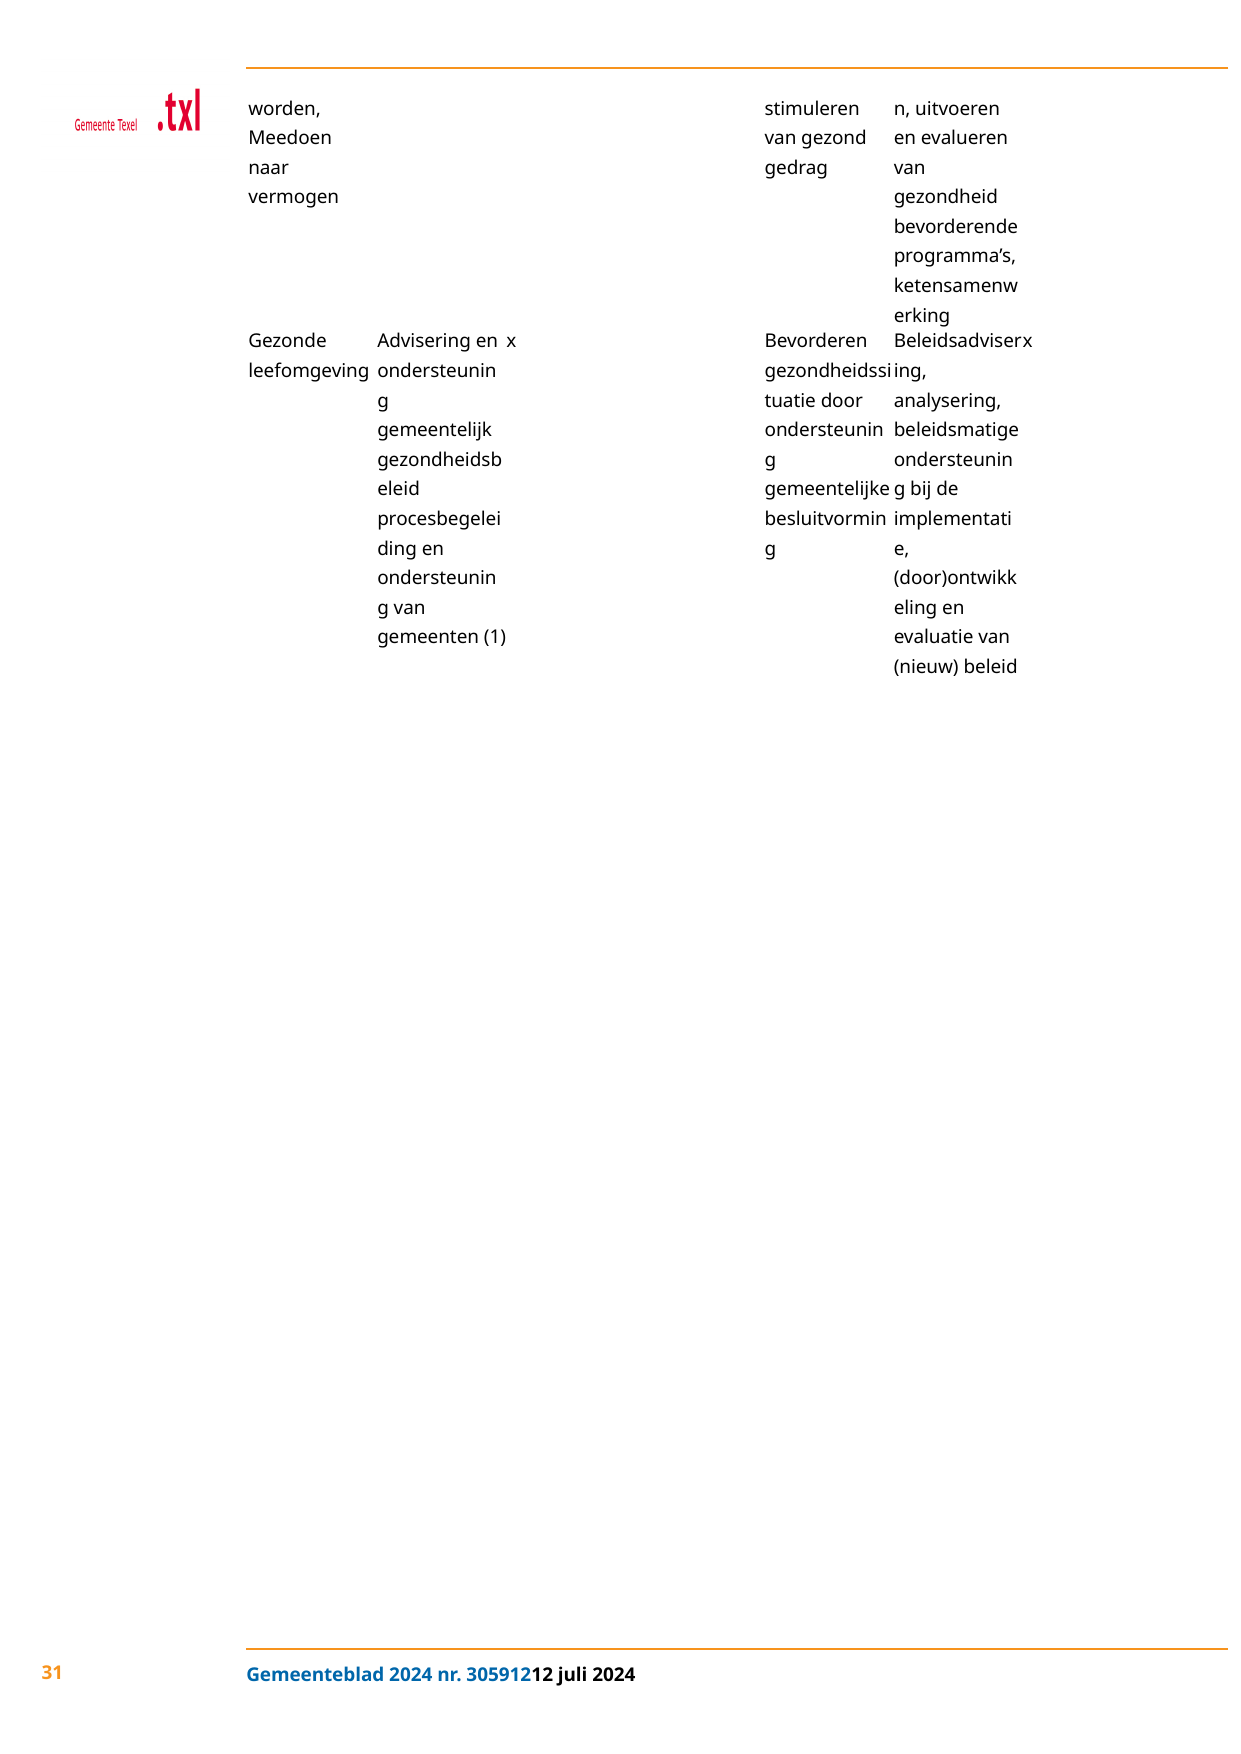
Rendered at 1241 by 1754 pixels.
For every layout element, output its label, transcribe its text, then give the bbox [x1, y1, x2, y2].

table_cell Bevorderen gezondheidssituatie door ondersteuning gemeentelijke besluitvorming [764, 328, 893, 679]
picture [41, 47, 231, 172]
table_cell Beleidsadvisering, analysering, beleidsmatige ondersteuning bij de implementatie, (door)ontwikkeling en evaluatie van (nieuw) beleid [894, 328, 1022, 679]
table_cell n, uitvoeren en evalueren van gezondheid bevorderende programma’s, ketensamenwerking [894, 95, 1022, 328]
table_cell [506, 95, 635, 328]
table_cell [635, 95, 764, 328]
table_cell x [506, 328, 635, 679]
table_cell Gezonde leefomgeving [248, 328, 377, 679]
table_cell [635, 328, 764, 679]
table_cell Advisering en ondersteuning gemeentelijk gezondheidsbeleid procesbegeleiding en ondersteuning van gemeenten (1) [377, 328, 506, 679]
table_cell x [1023, 328, 1152, 679]
table_cell [377, 95, 506, 328]
table_cell stimuleren van gezond gedrag [764, 95, 893, 328]
table_cell worden, Meedoen naar vermogen [248, 95, 377, 328]
table_cell [1023, 95, 1152, 328]
